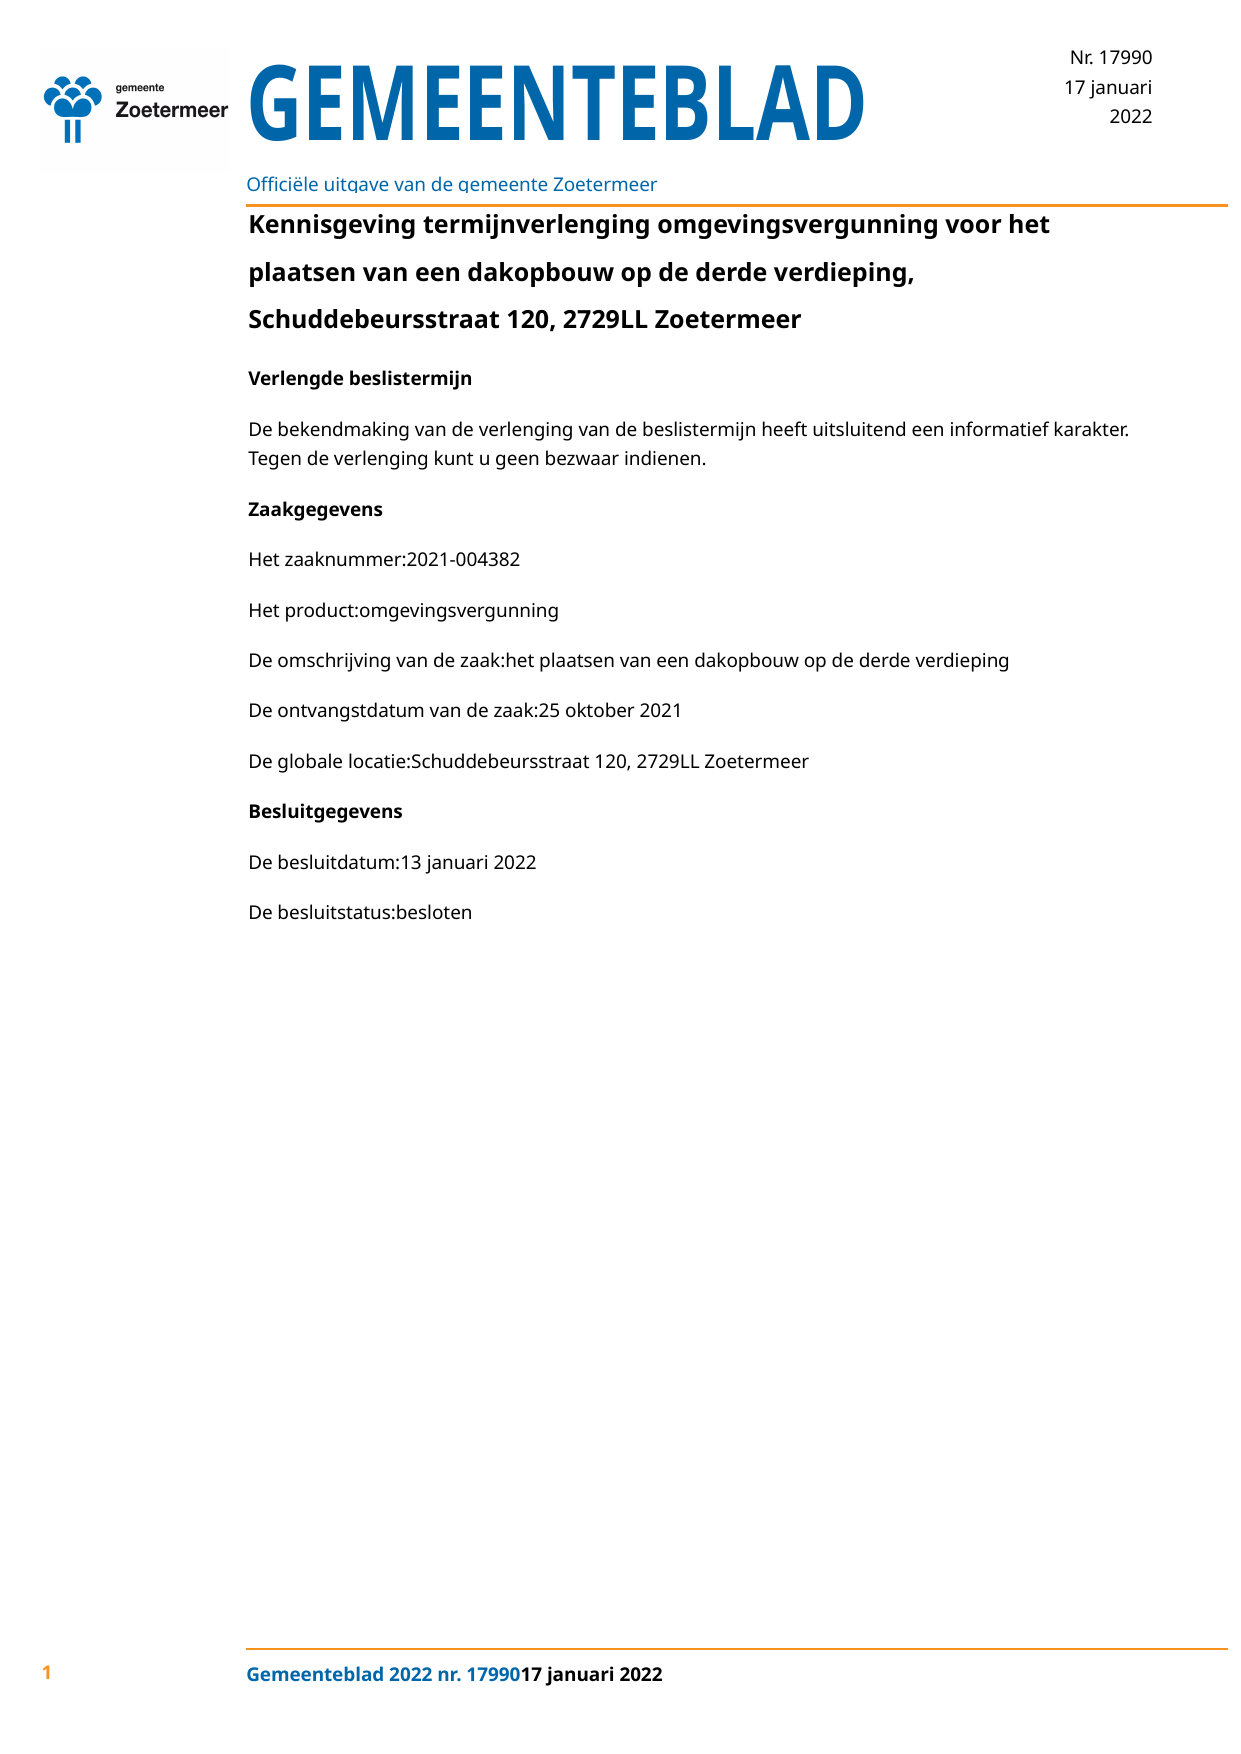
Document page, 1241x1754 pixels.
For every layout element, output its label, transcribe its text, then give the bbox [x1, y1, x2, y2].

text De besluitdatum:13 januari 2022 [248, 849, 1152, 874]
text De bekendmaking van de verlenging van de beslistermijn heeft uitsluitend een informatief karakter. Tegen de verlenging kunt u geen bezwaar indienen. [248, 416, 1152, 471]
text Het product:omgevingsvergunning [248, 597, 1152, 622]
text Verlengde beslistermijn [248, 366, 1152, 391]
text Besluitgegevens [248, 798, 1152, 824]
text De ontvangstdatum van de zaak:25 oktober 2021 [248, 698, 1152, 723]
text Kennisgeving termijnverlenging omgevingsvergunning voor het plaatsen van een dakopbouw op de derde verdieping, Schuddebeursstraat 120, 2729LL Zoetermeer [248, 207, 1152, 336]
text De besluitstatus:besloten [248, 899, 1152, 925]
picture [41, 47, 231, 172]
text Het zaaknummer:2021-004382 [248, 546, 1152, 572]
text De globale locatie:Schuddebeursstraat 120, 2729LL Zoetermeer [248, 748, 1152, 774]
text Zaakgegevens [248, 496, 1152, 522]
text De omschrijving van de zaak:het plaatsen van een dakopbouw op de derde verdieping [248, 647, 1152, 673]
